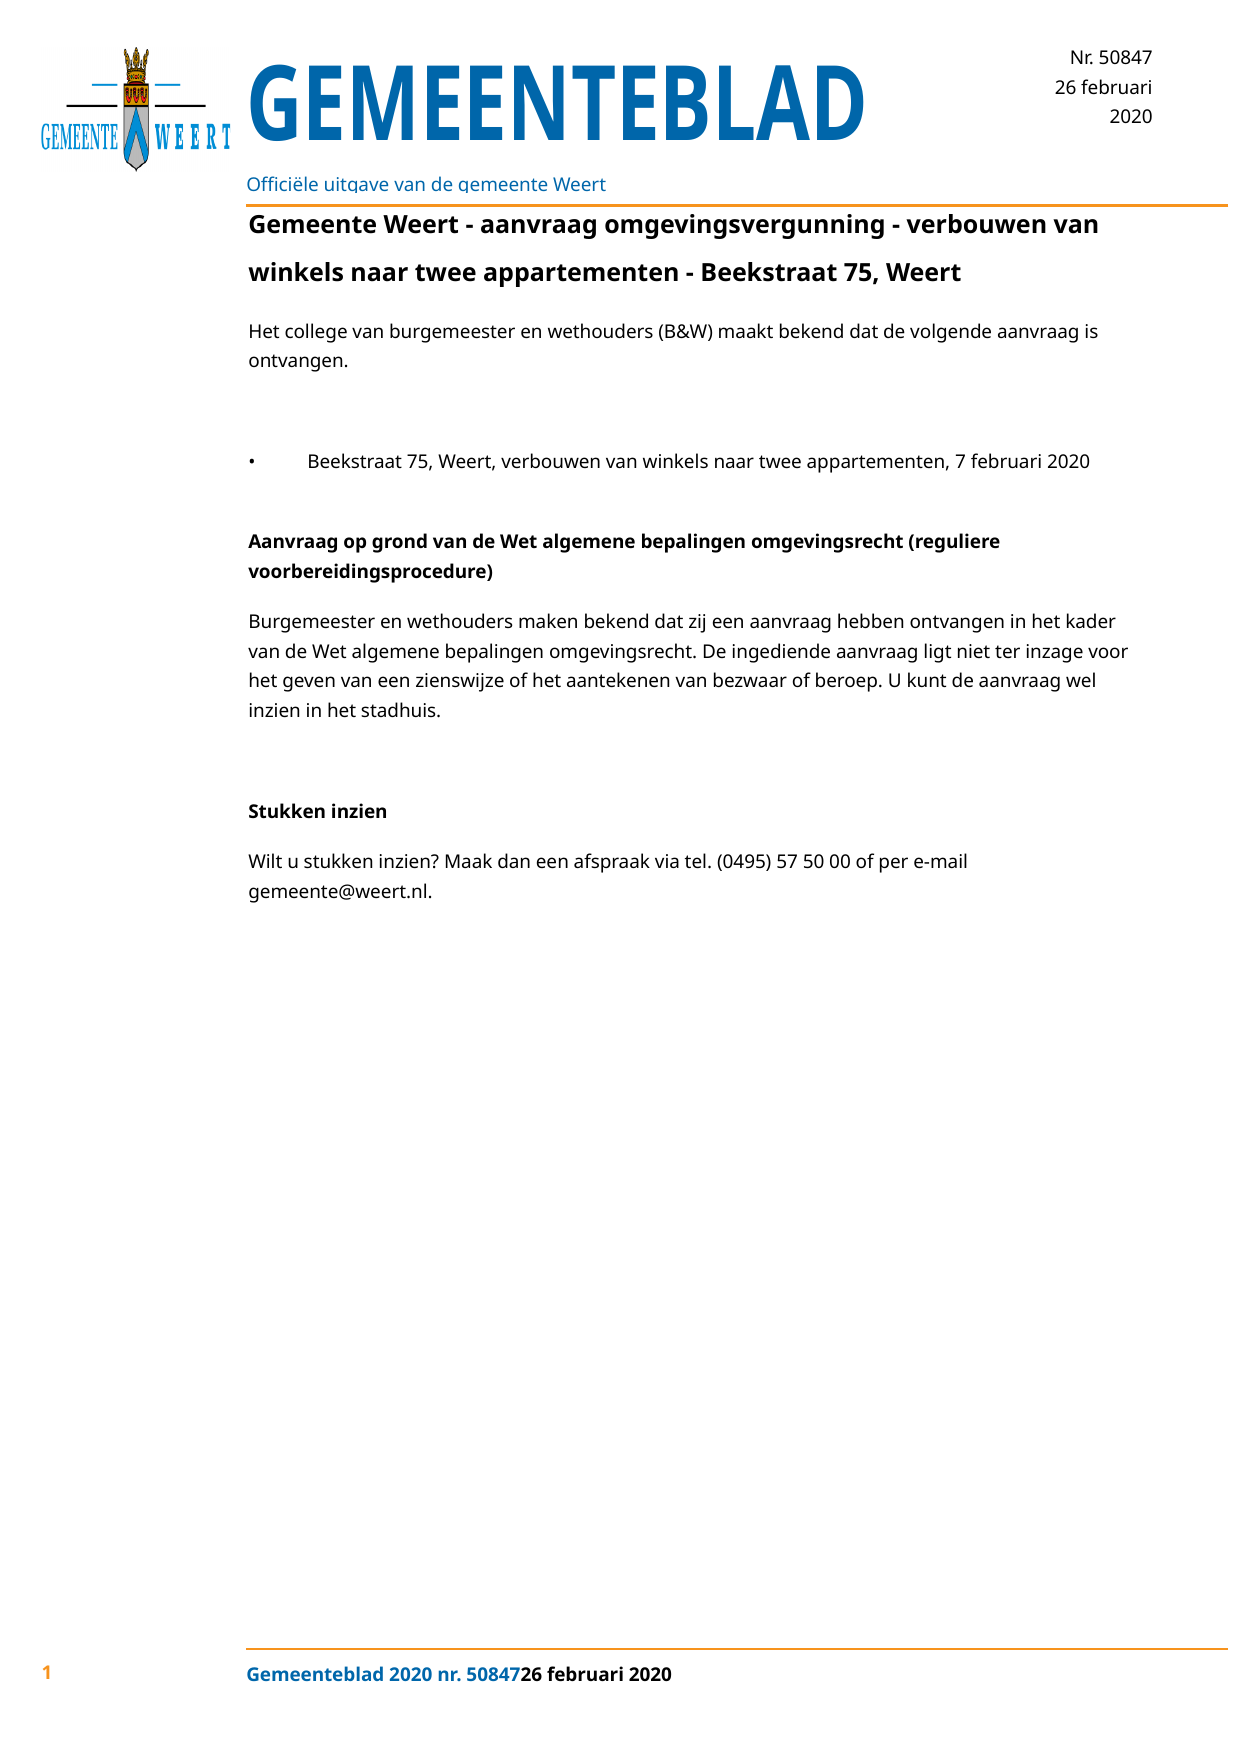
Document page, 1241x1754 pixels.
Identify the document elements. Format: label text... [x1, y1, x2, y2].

list Beekstraat 75, Weert, verbouwen van winkels naar twee appartementen, 7 februari 2020 [248, 448, 1152, 474]
text Burgemeester en wethouders maken bekend dat zij een aanvraag hebben ontvangen in het kader van de Wet algemene bepalingen omgevingsrecht. De ingediende aanvraag ligt niet ter inzage voor het geven van een zienswijze of het aantekenen van bezwaar of beroep. U kunt de aanvraag wel inzien in het stadhuis. [248, 608, 1152, 723]
text Aanvraag op grond van de Wet algemene bepalingen omgevingsrecht (reguliere voorbereidingsprocedure) [248, 528, 1152, 584]
picture [41, 47, 231, 172]
text Stukken inzien [248, 798, 1152, 824]
text Het college van burgemeester en wethouders (B&W) maakt bekend dat de volgende aanvraag is ontvangen. [248, 318, 1152, 373]
text Gemeente Weert - aanvraag omgevingsvergunning - verbouwen van winkels naar twee appartementen - Beekstraat 75, Weert [248, 207, 1152, 288]
text Wilt u stukken inzien? Maak dan een afspraak via tel. (0495) 57 50 00 of per e-mail gemeente@weert.nl. [248, 848, 1152, 904]
